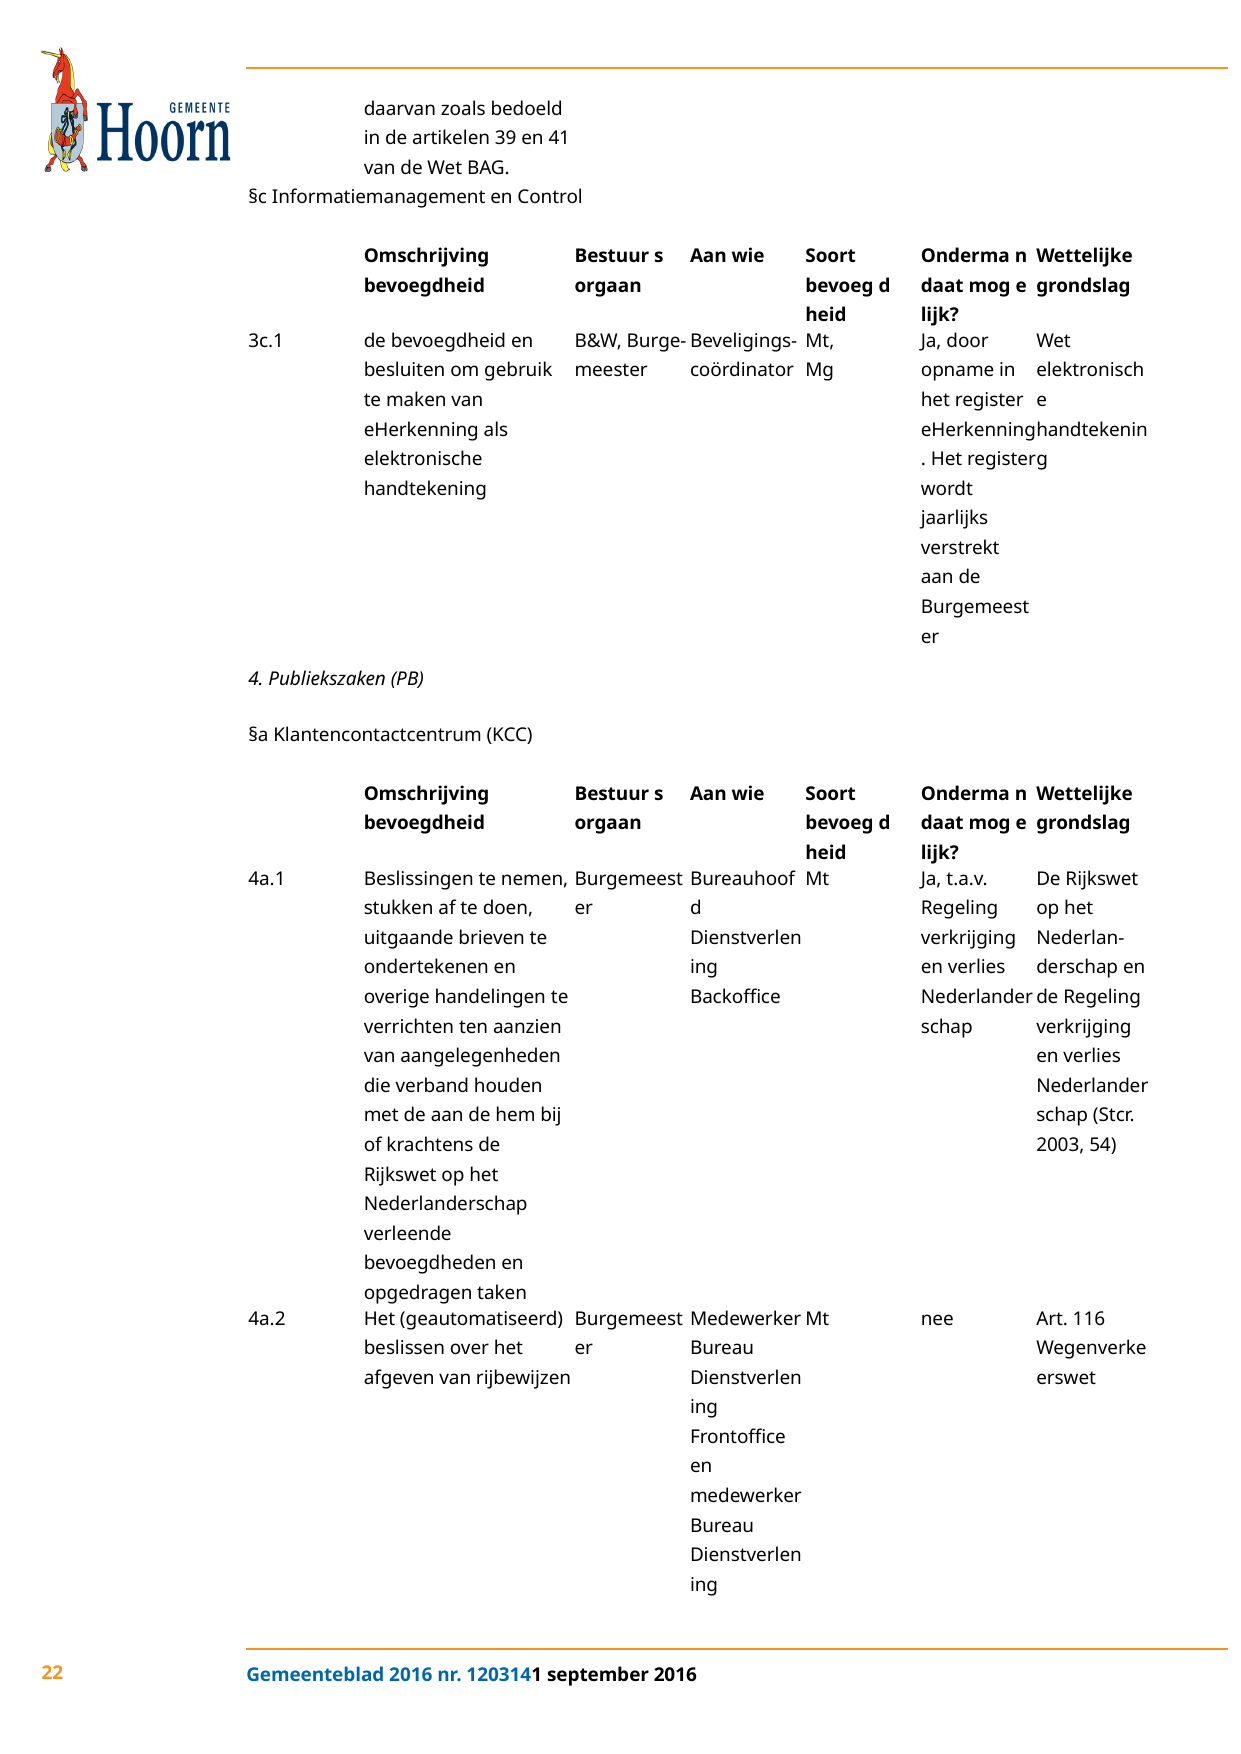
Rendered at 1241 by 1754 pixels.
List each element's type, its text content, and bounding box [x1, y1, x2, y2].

table_header Onderma n daat mog e lijk? [921, 242, 1036, 327]
text §a Klantencontactcentrum (KCC) [248, 721, 1152, 746]
table_cell Ja, t.a.v. Regeling verkrijging en verlies Nederlanderschap [921, 865, 1036, 1305]
table_header Bestuur s orgaan [574, 242, 690, 327]
table_cell Burgemeester [574, 865, 690, 1305]
table_cell 3c.1 [248, 327, 363, 649]
table_header Wettelijke grondslag [1036, 242, 1152, 327]
table_cell daarvan zoals bedoeld in de artikelen 39 en 41 van de Wet BAG. [364, 95, 574, 180]
table_cell De Rijkswet op het Nederlan-derschap en de Regeling verkrijging en verlies Nederlanderschap (Stcr. 2003, 54) [1036, 865, 1152, 1305]
table_cell Beveligings-coördinator [690, 327, 805, 649]
table_cell Beslissingen te nemen, stukken af te doen, uitgaande brieven te ondertekenen en overige handelingen te verrichten ten aanzien van aangelegenheden die verband houden met de aan de hem bij of krachtens de Rijkswet op het Nederlanderschap verleende bevoegdheden en opgedragen taken [364, 865, 574, 1305]
table_header [248, 780, 363, 865]
table_cell Het (geautomatiseerd) beslissen over het afgeven van rijbewijzen [364, 1305, 574, 1597]
table_cell Wet elektronische handtekening [1036, 327, 1152, 649]
table_cell Medewerker Bureau Dienstverlening Frontoffice en medewerker Bureau Dienstverlening [690, 1305, 805, 1597]
table_header Bestuur s orgaan [574, 780, 690, 865]
table_cell [921, 95, 1036, 180]
table_header Aan wie [690, 780, 805, 865]
table_cell de bevoegdheid en besluiten om gebruik te maken van eHerkenning als elektronische handtekening [364, 327, 574, 649]
table_cell [1036, 95, 1152, 180]
table_header Aan wie [690, 242, 805, 327]
text 4. Publiekszaken (PB) [248, 665, 1152, 691]
picture [41, 47, 231, 172]
table_header Omschrijving bevoegdheid [364, 242, 574, 327]
table_cell Mt [805, 1305, 921, 1597]
table_cell Mt, Mg [805, 327, 921, 649]
table_cell 4a.2 [248, 1305, 363, 1597]
table_cell Ja, door opname in het register eHerkenning. Het register wordt jaarlijks verstrekt aan de Burgemeester [921, 327, 1036, 649]
table_header Onderma n daat mog e lijk? [921, 780, 1036, 865]
table_header Omschrijving bevoegdheid [364, 780, 574, 865]
table_header Soort bevoeg d heid [805, 242, 921, 327]
table_cell nee [921, 1305, 1036, 1597]
table_cell 4a.1 [248, 865, 363, 1305]
table_cell Burgemeester [574, 1305, 690, 1597]
table_cell [690, 95, 805, 180]
table_cell Mt [805, 865, 921, 1305]
table_cell [248, 95, 363, 180]
table_header Soort bevoeg d heid [805, 780, 921, 865]
table_cell Bureauhoofd Dienstverlening Backoffice [690, 865, 805, 1305]
table_header Wettelijke grondslag [1036, 780, 1152, 865]
table_cell B&W, Burge-meester [574, 327, 690, 649]
table_cell [574, 95, 690, 180]
table_cell [805, 95, 921, 180]
table_header [248, 242, 363, 327]
text §c Informatiemanagement en Control [248, 183, 1152, 209]
table_cell Art. 116 Wegenverkeerswet [1036, 1305, 1152, 1597]
